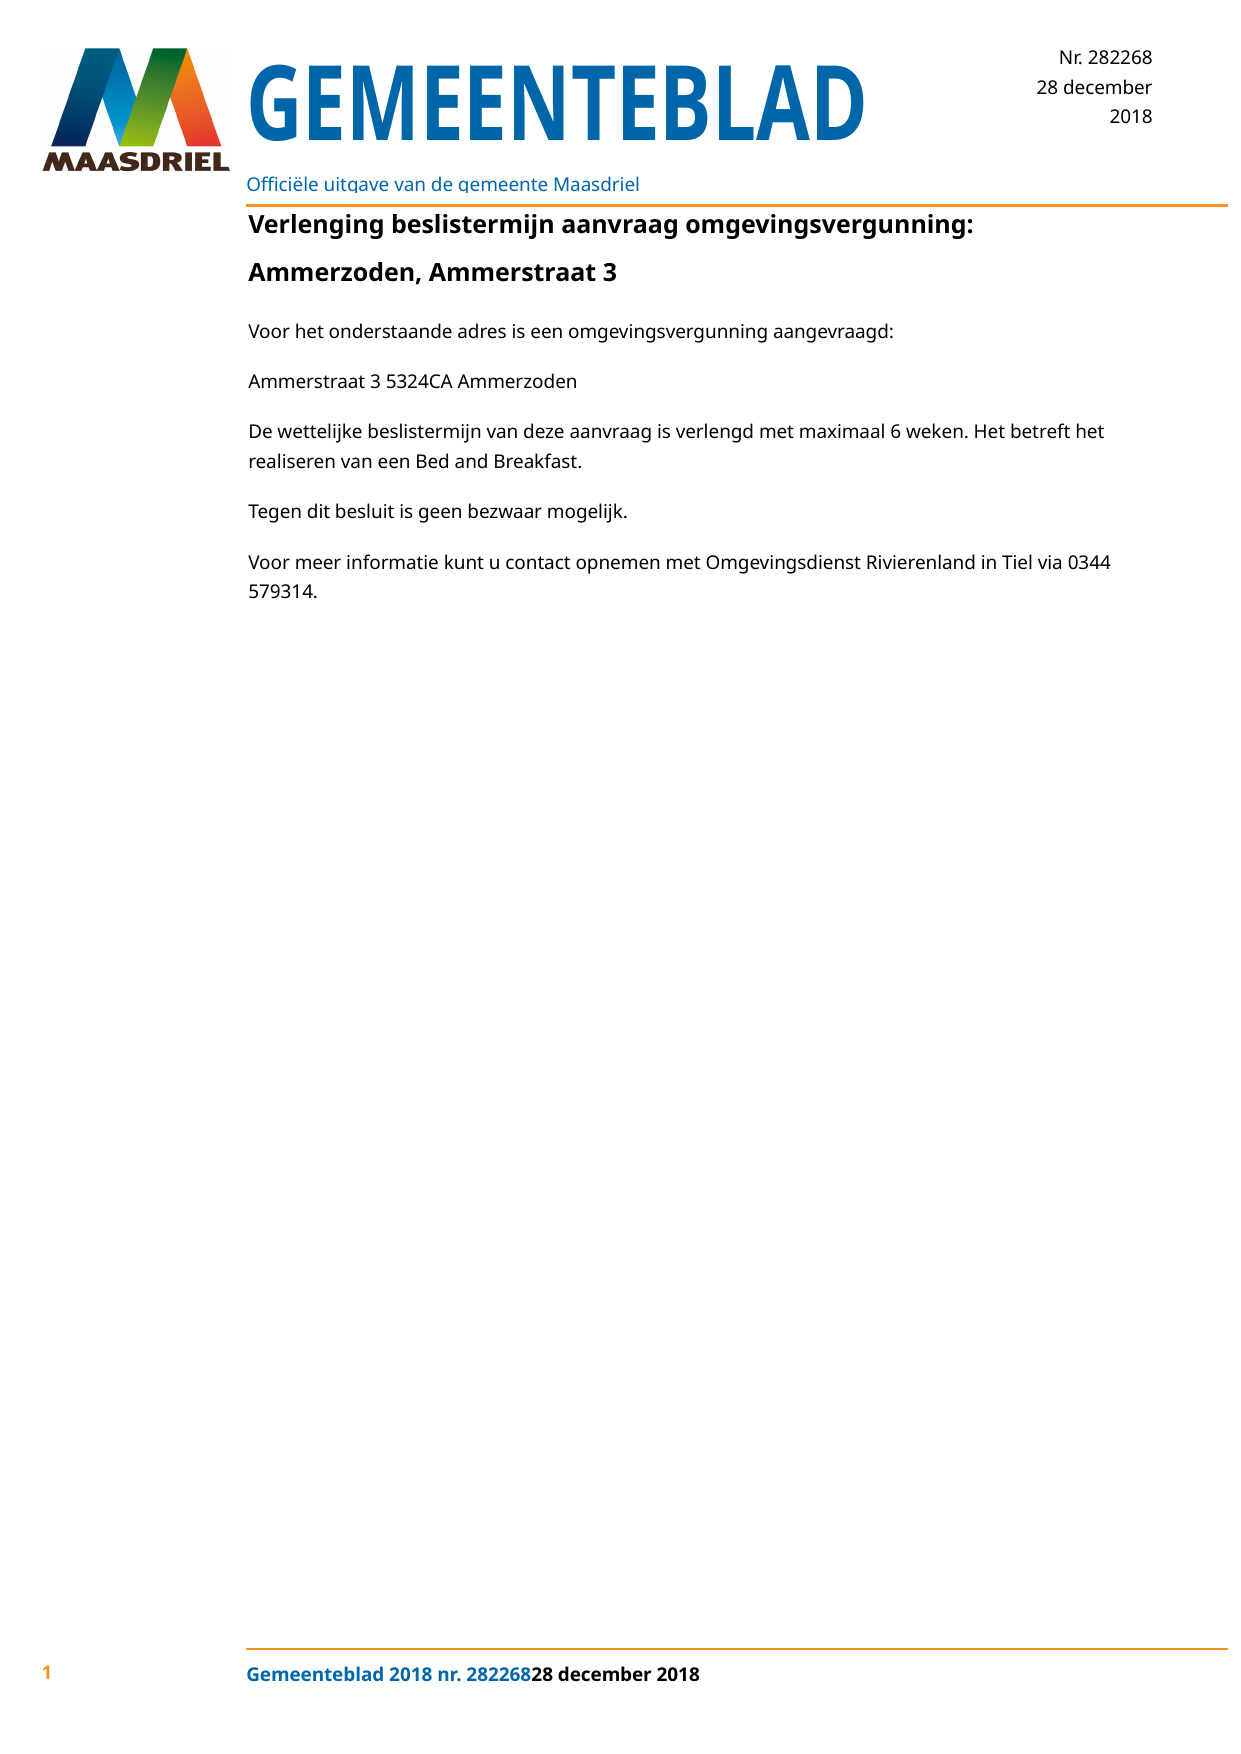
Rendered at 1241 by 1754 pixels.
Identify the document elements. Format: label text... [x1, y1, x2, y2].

text Tegen dit besluit is geen bezwaar mogelijk. [248, 499, 1152, 524]
text Voor het onderstaande adres is een omgevingsvergunning aangevraagd: [248, 318, 1152, 344]
picture [41, 47, 231, 172]
text Ammerstraat 3 5324CA Ammerzoden [248, 368, 1152, 394]
text Verlenging beslistermijn aanvraag omgevingsvergunning: Ammerzoden, Ammerstraat 3 [248, 207, 1152, 288]
text Voor meer informatie kunt u contact opnemen met Omgevingsdienst Rivierenland in Tiel via 0344 579314. [248, 549, 1152, 604]
text De wettelijke beslistermijn van deze aanvraag is verlengd met maximaal 6 weken. Het betreft het realiseren van een Bed and Breakfast. [248, 419, 1152, 474]
